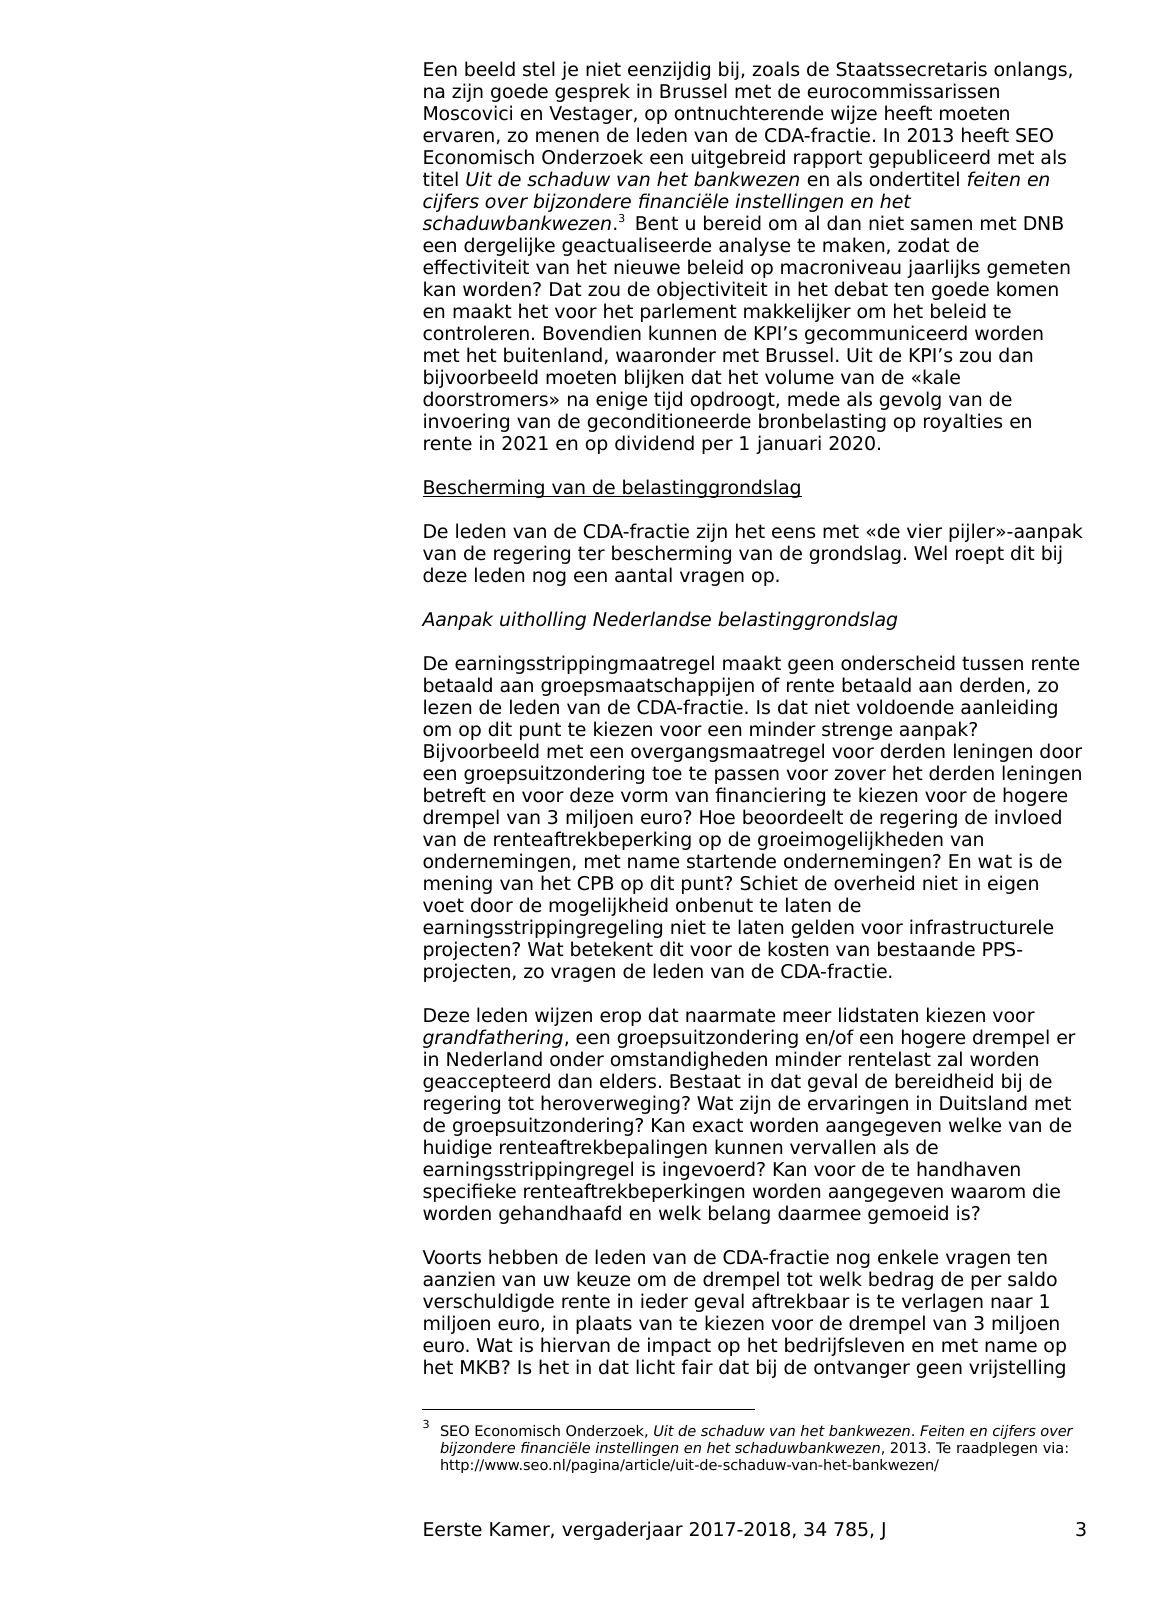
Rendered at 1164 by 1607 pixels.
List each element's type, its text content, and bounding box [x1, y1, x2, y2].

text Deze leden wijzen erop dat naarmate meer lidstaten kiezen voor grandfathering, een groepsuitzondering en/of een hogere drempel er in Nederland onder omstandigheden minder rentelast zal worden geaccepteerd dan elders. Bestaat in dat geval de bereidheid bij de regering tot heroverweging? Wat zijn de ervaringen in Duitsland met de groepsuitzondering? Kan exact worden aangegeven welke van de huidige renteaftrekbepalingen kunnen vervallen als de earningsstrippingregel is ingevoerd? Kan voor de te handhaven specifieke renteaftrekbeperkingen worden aangegeven waarom die worden gehandhaafd en welk belang daarmee gemoeid is? [422, 1005, 1087, 1225]
text Een beeld stel je niet eenzijdig bij, zoals de Staatssecretaris onlangs, na zijn goede gesprek in Brussel met de eurocommissarissen Moscovici en Vestager, op ontnuchterende wijze heeft moeten ervaren, zo menen de leden van de CDA-fractie. In 2013 heeft SEO Economisch Onderzoek een uitgebreid rapport gepubliceerd met als titel Uit de schaduw van het bankwezen en als ondertitel feiten en cijfers over bijzondere financiële instellingen en het schaduwbankwezen. Bent u bereid om al dan niet samen met DNB een dergelijke geactualiseerde analyse te maken, zodat de effectiviteit van het nieuwe beleid op macroniveau jaarlijks gemeten kan worden? Dat zou de objectiviteit in het debat ten goede komen en maakt het voor het parlement makkelijker om het beleid te controleren. Bovendien kunnen de KPI’s gecommuniceerd worden met het buitenland, waaronder met Brussel. Uit de KPI’s zou dan bijvoorbeeld moeten blijken dat het volume van de «kale doorstromers» na enige tijd opdroogt, mede als gevolg van de invoering van de geconditioneerde bronbelasting op royalties en rente in 2021 en op dividend per 1 januari 2020. [422, 59, 1087, 455]
text SEO Economisch Onderzoek, Uit de schaduw van het bankwezen. Feiten en cijfers over bijzondere financiële instellingen en het schaduwbankwezen, 2013. Te raadplegen via: http://www.seo.nl/pagina/article/uit-de-schaduw-van-het-bankwezen/ [422, 1418, 1087, 1474]
text De leden van de CDA-fractie zijn het eens met «de vier pijler»-aanpak van de regering ter bescherming van de grondslag. Wel roept dit bij deze leden nog een aantal vragen op. [422, 521, 1087, 587]
text De earningsstrippingmaatregel maakt geen onderscheid tussen rente betaald aan groepsmaatschappijen of rente betaald aan derden, zo lezen de leden van de CDA-fractie. Is dat niet voldoende aanleiding om op dit punt te kiezen voor een minder strenge aanpak? Bijvoorbeeld met een overgangsmaatregel voor derden leningen door een groepsuitzondering toe te passen voor zover het derden leningen betreft en voor deze vorm van financiering te kiezen voor de hogere drempel van 3 miljoen euro? Hoe beoordeelt de regering de invloed van de renteaftrekbeperking op de groeimogelijkheden van ondernemingen, met name startende ondernemingen? En wat is de mening van het CPB op dit punt? Schiet de overheid niet in eigen voet door de mogelijkheid onbenut te laten de earningsstrippingregeling niet te laten gelden voor infrastructurele projecten? Wat betekent dit voor de kosten van bestaande PPS-projecten, zo vragen de leden van de CDA-fractie. [422, 653, 1087, 983]
subtitle Bescherming van de belastinggrondslag [422, 477, 1087, 499]
text Voorts hebben de leden van de CDA-fractie nog enkele vragen ten aanzien van uw keuze om de drempel tot welk bedrag de per saldo verschuldigde rente in ieder geval aftrekbaar is te verlagen naar 1 miljoen euro, in plaats van te kiezen voor de drempel van 3 miljoen euro. Wat is hiervan de impact op het bedrijfsleven en met name op het MKB? Is het in dat licht fair dat bij de ontvanger geen vrijstelling [422, 1247, 1087, 1379]
subtitle Aanpak uitholling Nederlandse belastinggrondslag [422, 609, 1087, 631]
